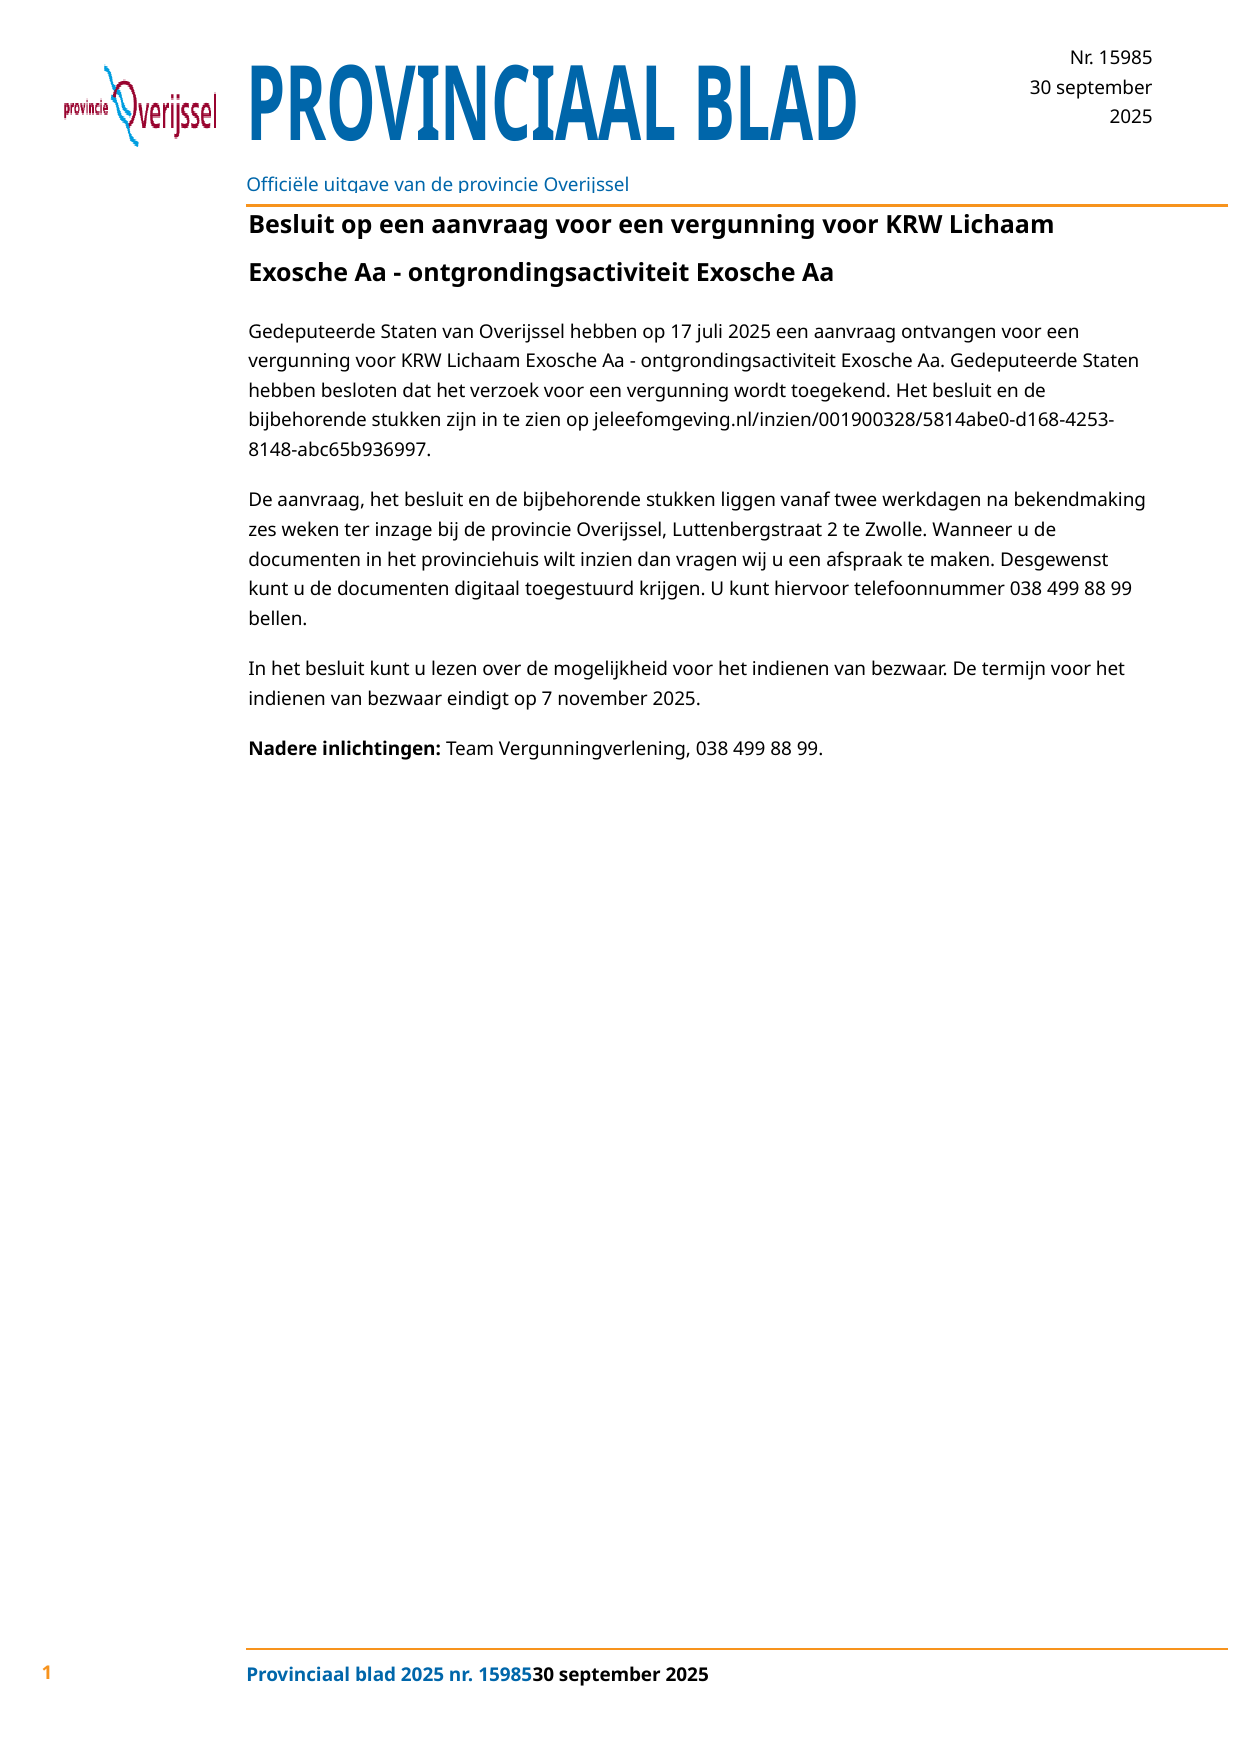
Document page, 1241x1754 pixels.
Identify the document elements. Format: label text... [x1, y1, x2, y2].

text De aanvraag, het besluit en de bijbehorende stukken liggen vanaf twee werkdagen na bekendmaking zes weken ter inzage bij de provincie Overijssel, Luttenbergstraat 2 te Zwolle. Wanneer u de documenten in het provinciehuis wilt inzien dan vragen wij u een afspraak te maken. Desgewenst kunt u de documenten digitaal toegestuurd krijgen. U kunt hiervoor telefoonnummer 038 499 88 99 bellen. [248, 487, 1152, 631]
text Gedeputeerde Staten van Overijssel hebben op 17 juli 2025 een aanvraag ontvangen voor een vergunning voor KRW Lichaam Exosche Aa - ontgrondingsactiviteit Exosche Aa. Gedeputeerde Staten hebben besloten dat het verzoek voor een vergunning wordt toegekend. Het besluit en de bijbehorende stukken zijn in te zien op jeleefomgeving.nl/inzien/001900328/5814abe0-d168-4253-8148-abc65b936997. [248, 318, 1152, 462]
picture [41, 47, 231, 172]
text Besluit op een aanvraag voor een vergunning voor KRW Lichaam Exosche Aa - ontgrondingsactiviteit Exosche Aa [248, 207, 1152, 288]
text In het besluit kunt u lezen over de mogelijkheid voor het indienen van bezwaar. De termijn voor het indienen van bezwaar eindigt op 7 november 2025. [248, 655, 1152, 711]
text Nadere inlichtingen: Team Vergunningverlening, 038 499 88 99. [248, 735, 1152, 761]
